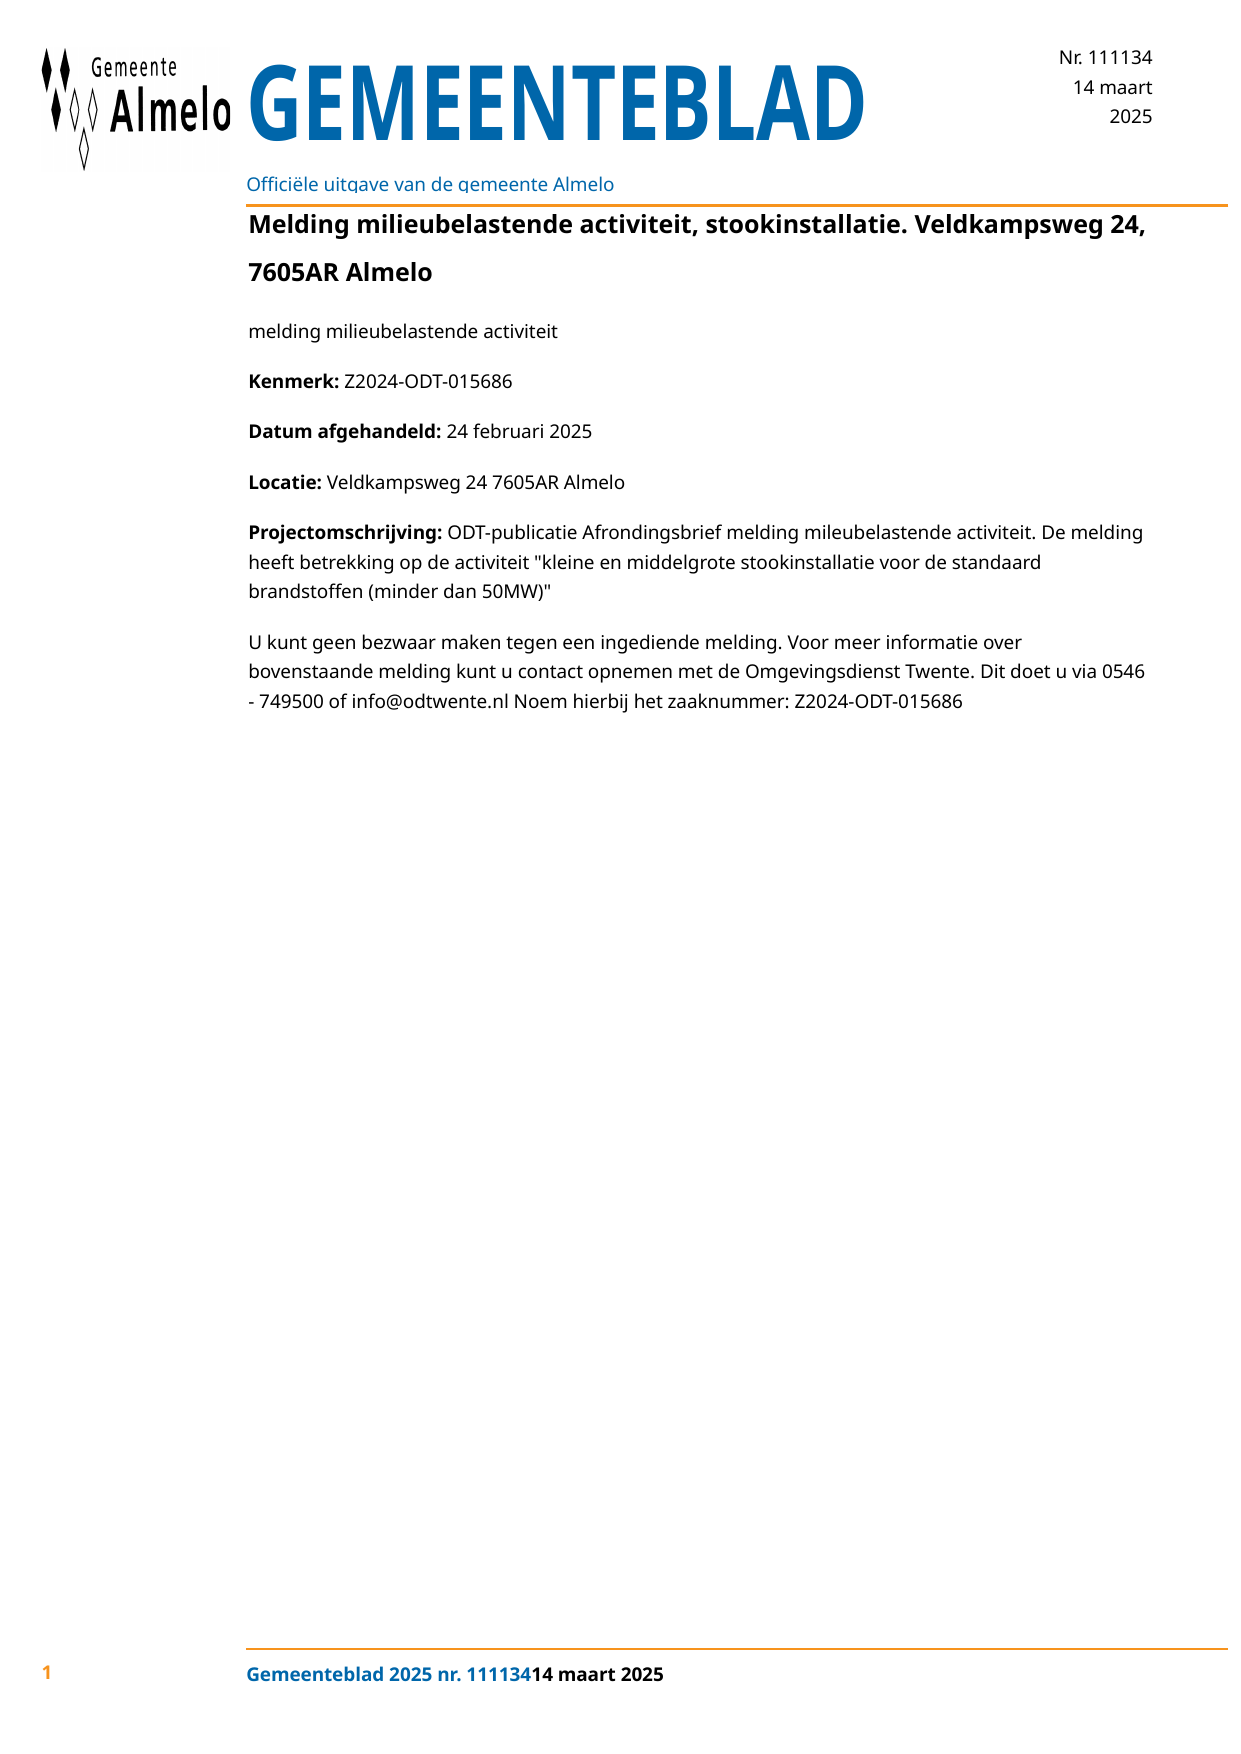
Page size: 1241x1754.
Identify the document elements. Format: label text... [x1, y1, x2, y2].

text Projectomschrijving: ODT-publicatie Afrondingsbrief melding mileubelastende activiteit. De melding heeft betrekking op de activiteit "kleine en middelgrote stookinstallatie voor de standaard brandstoffen (minder dan 50MW)" [248, 519, 1152, 604]
text melding milieubelastende activiteit [248, 318, 1152, 344]
text Melding milieubelastende activiteit, stookinstallatie. Veldkampsweg 24, 7605AR Almelo [248, 207, 1152, 288]
text Locatie: Veldkampsweg 24 7605AR Almelo [248, 469, 1152, 495]
picture [41, 47, 231, 172]
text U kunt geen bezwaar maken tegen een ingediende melding. Voor meer informatie over bovenstaande melding kunt u contact opnemen met de Omgevingsdienst Twente. Dit doet u via 0546 - 749500 of info@odtwente.nl Noem hierbij het zaaknummer: Z2024-ODT-015686 [248, 629, 1152, 714]
text Kenmerk: Z2024-ODT-015686 [248, 368, 1152, 394]
text Datum afgehandeld: 24 februari 2025 [248, 419, 1152, 444]
